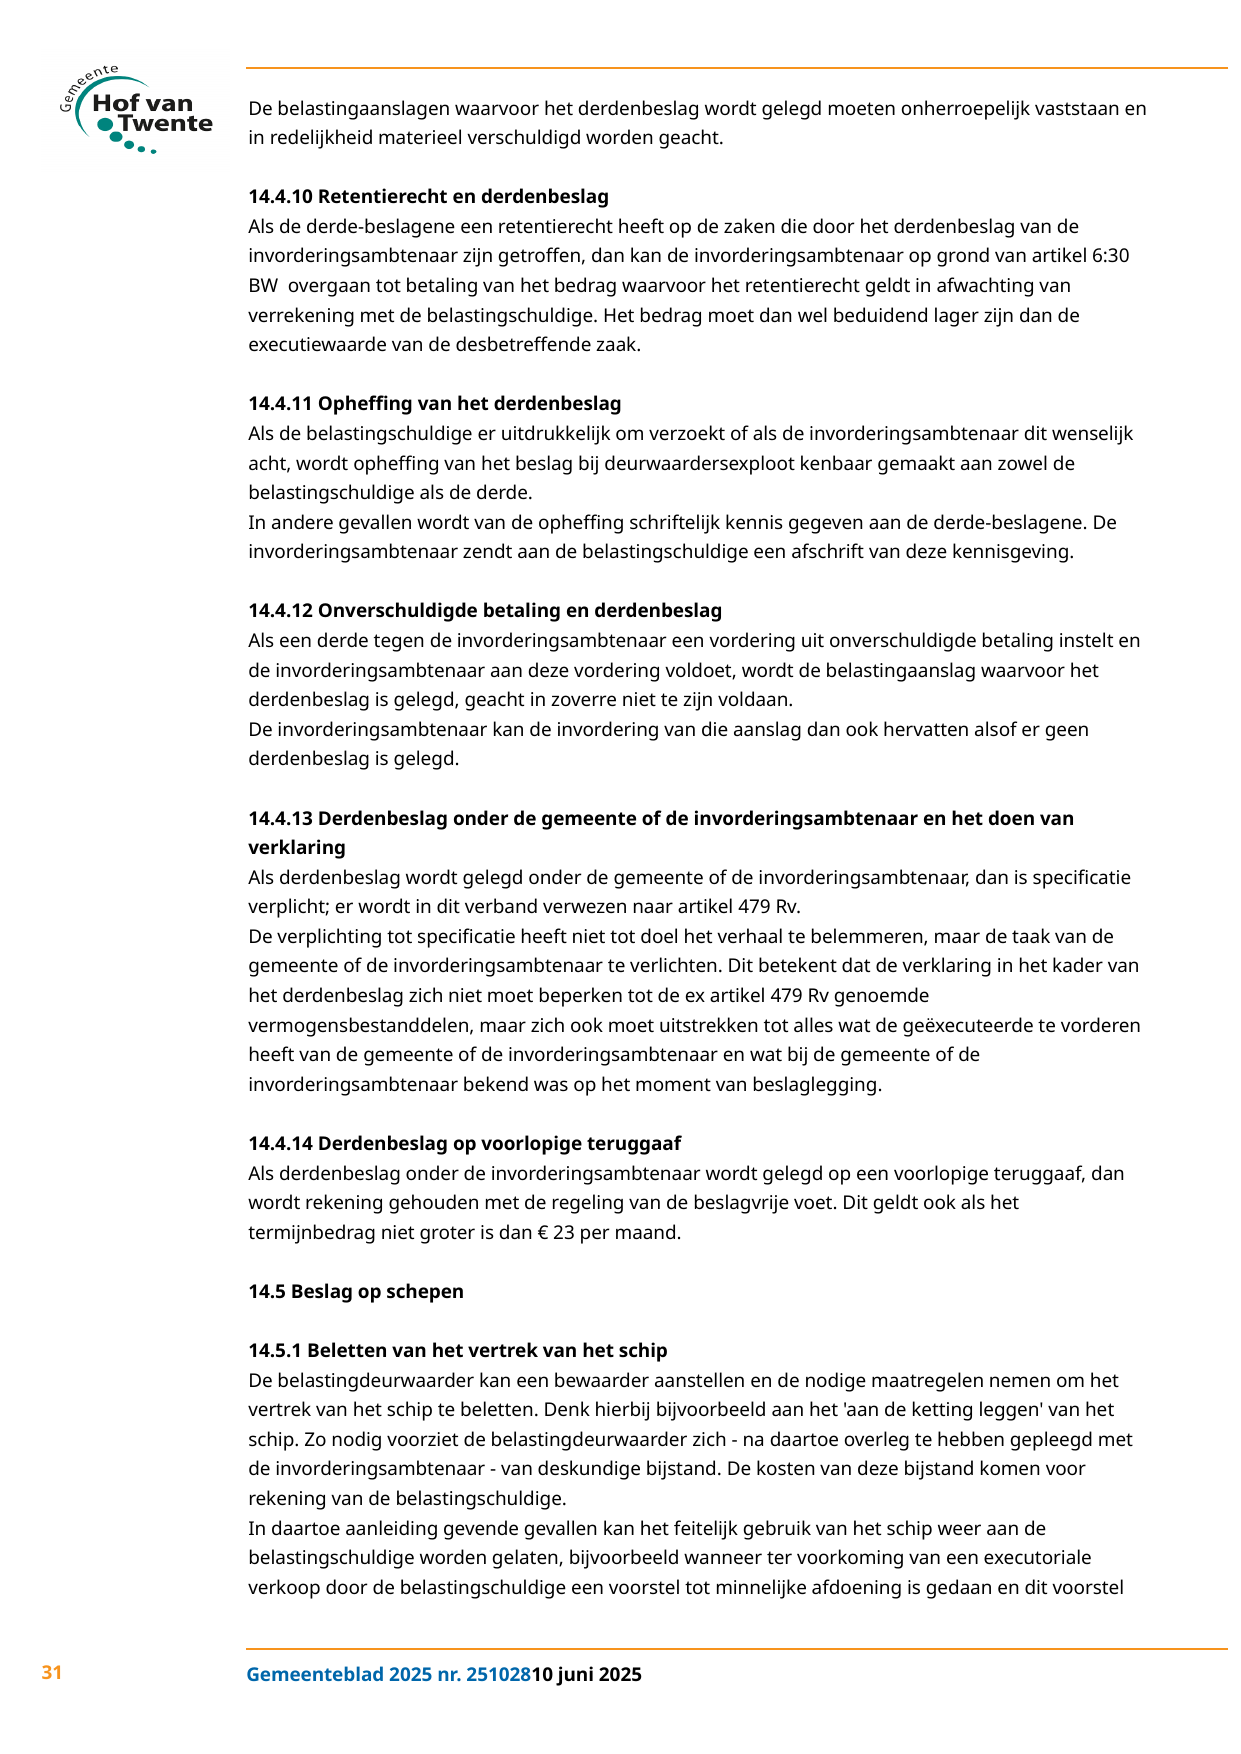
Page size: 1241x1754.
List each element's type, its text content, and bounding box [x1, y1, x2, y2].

text Als de belastingschuldige er uitdrukkelijk om verzoekt of als de invorderingsambtenaar dit wenselijk acht, wordt opheffing van het beslag bij deurwaardersexploot kenbaar gemaakt aan zowel de belastingschuldige als de derde. [248, 420, 1152, 505]
text 14.4.13 Derdenbeslag onder de gemeente of de invorderingsambtenaar en het doen van verklaring [248, 805, 1152, 860]
text Als een derde tegen de invorderingsambtenaar een vordering uit onverschuldigde betaling instelt en de invorderingsambtenaar aan deze vordering voldoet, wordt de belastingaanslag waarvoor het derdenbeslag is gelegd, geacht in zoverre niet te zijn voldaan. [248, 627, 1152, 712]
text 14.4.14 Derdenbeslag op voorlopige teruggaaf [248, 1130, 1152, 1156]
text 14.5 Beslag op schepen [248, 1278, 1152, 1304]
text De belastingdeurwaarder kan een bewaarder aanstellen en de nodige maatregelen nemen om het vertrek van het schip te beletten. Denk hierbij bijvoorbeeld aan het 'aan de ketting leggen' van het schip. Zo nodig voorziet de belastingdeurwaarder zich - na daartoe overleg te hebben gepleegd met de invorderingsambtenaar - van deskundige bijstand. De kosten van deze bijstand komen voor rekening van de belastingschuldige. [248, 1367, 1152, 1511]
text In daartoe aanleiding gevende gevallen kan het feitelijk gebruik van het schip weer aan de belastingschuldige worden gelaten, bijvoorbeeld wanneer ter voorkoming van een executoriale verkoop door de belastingschuldige een voorstel tot minnelijke afdoening is gedaan en dit voorstel [248, 1515, 1152, 1600]
text Als derdenbeslag wordt gelegd onder de gemeente of de invorderingsambtenaar, dan is specificatie verplicht; er wordt in dit verband verwezen naar artikel 479 Rv. [248, 864, 1152, 919]
text De verplichting tot specificatie heeft niet tot doel het verhaal te belemmeren, maar de taak van de gemeente of de invorderingsambtenaar te verlichten. Dit betekent dat de verklaring in het kader van het derdenbeslag zich niet moet beperken tot de ex artikel 479 Rv genoemde vermogensbestanddelen, maar zich ook moet uitstrekken tot alles wat de geëxecuteerde te vorderen heeft van de gemeente of de invorderingsambtenaar en wat bij de gemeente of de invorderingsambtenaar bekend was op het moment van beslaglegging. [248, 923, 1152, 1097]
text 14.4.12 Onverschuldigde betaling en derdenbeslag [248, 598, 1152, 623]
text 14.4.10 Retentierecht en derdenbeslag [248, 183, 1152, 209]
text De invorderingsambtenaar kan de invordering van die aanslag dan ook hervatten alsof er geen derdenbeslag is gelegd. [248, 716, 1152, 771]
text De belastingaanslagen waarvoor het derdenbeslag wordt gelegd moeten onherroepelijk vaststaan en in redelijkheid materieel verschuldigd worden geacht. [248, 95, 1152, 150]
picture [41, 47, 231, 172]
text 14.5.1 Beletten van het vertrek van het schip [248, 1337, 1152, 1363]
text Als derdenbeslag onder de invorderingsambtenaar wordt gelegd op een voorlopige teruggaaf, dan wordt rekening gehouden met de regeling van de beslagvrije voet. Dit geldt ook als het termijnbedrag niet groter is dan € 23 per maand. [248, 1160, 1152, 1245]
text Als de derde-beslagene een retentierecht heeft op de zaken die door het derdenbeslag van de invorderingsambtenaar zijn getroffen, dan kan de invorderingsambtenaar op grond van artikel 6:30 BW overgaan tot betaling van het bedrag waarvoor het retentierecht geldt in afwachting van verrekening met de belastingschuldige. Het bedrag moet dan wel beduidend lager zijn dan de executiewaarde van de desbetreffende zaak. [248, 213, 1152, 357]
text In andere gevallen wordt van de opheffing schriftelijk kennis gegeven aan de derde-beslagene. De invorderingsambtenaar zendt aan de belastingschuldige een afschrift van deze kennisgeving. [248, 509, 1152, 564]
text 14.4.11 Opheffing van het derdenbeslag [248, 391, 1152, 416]
